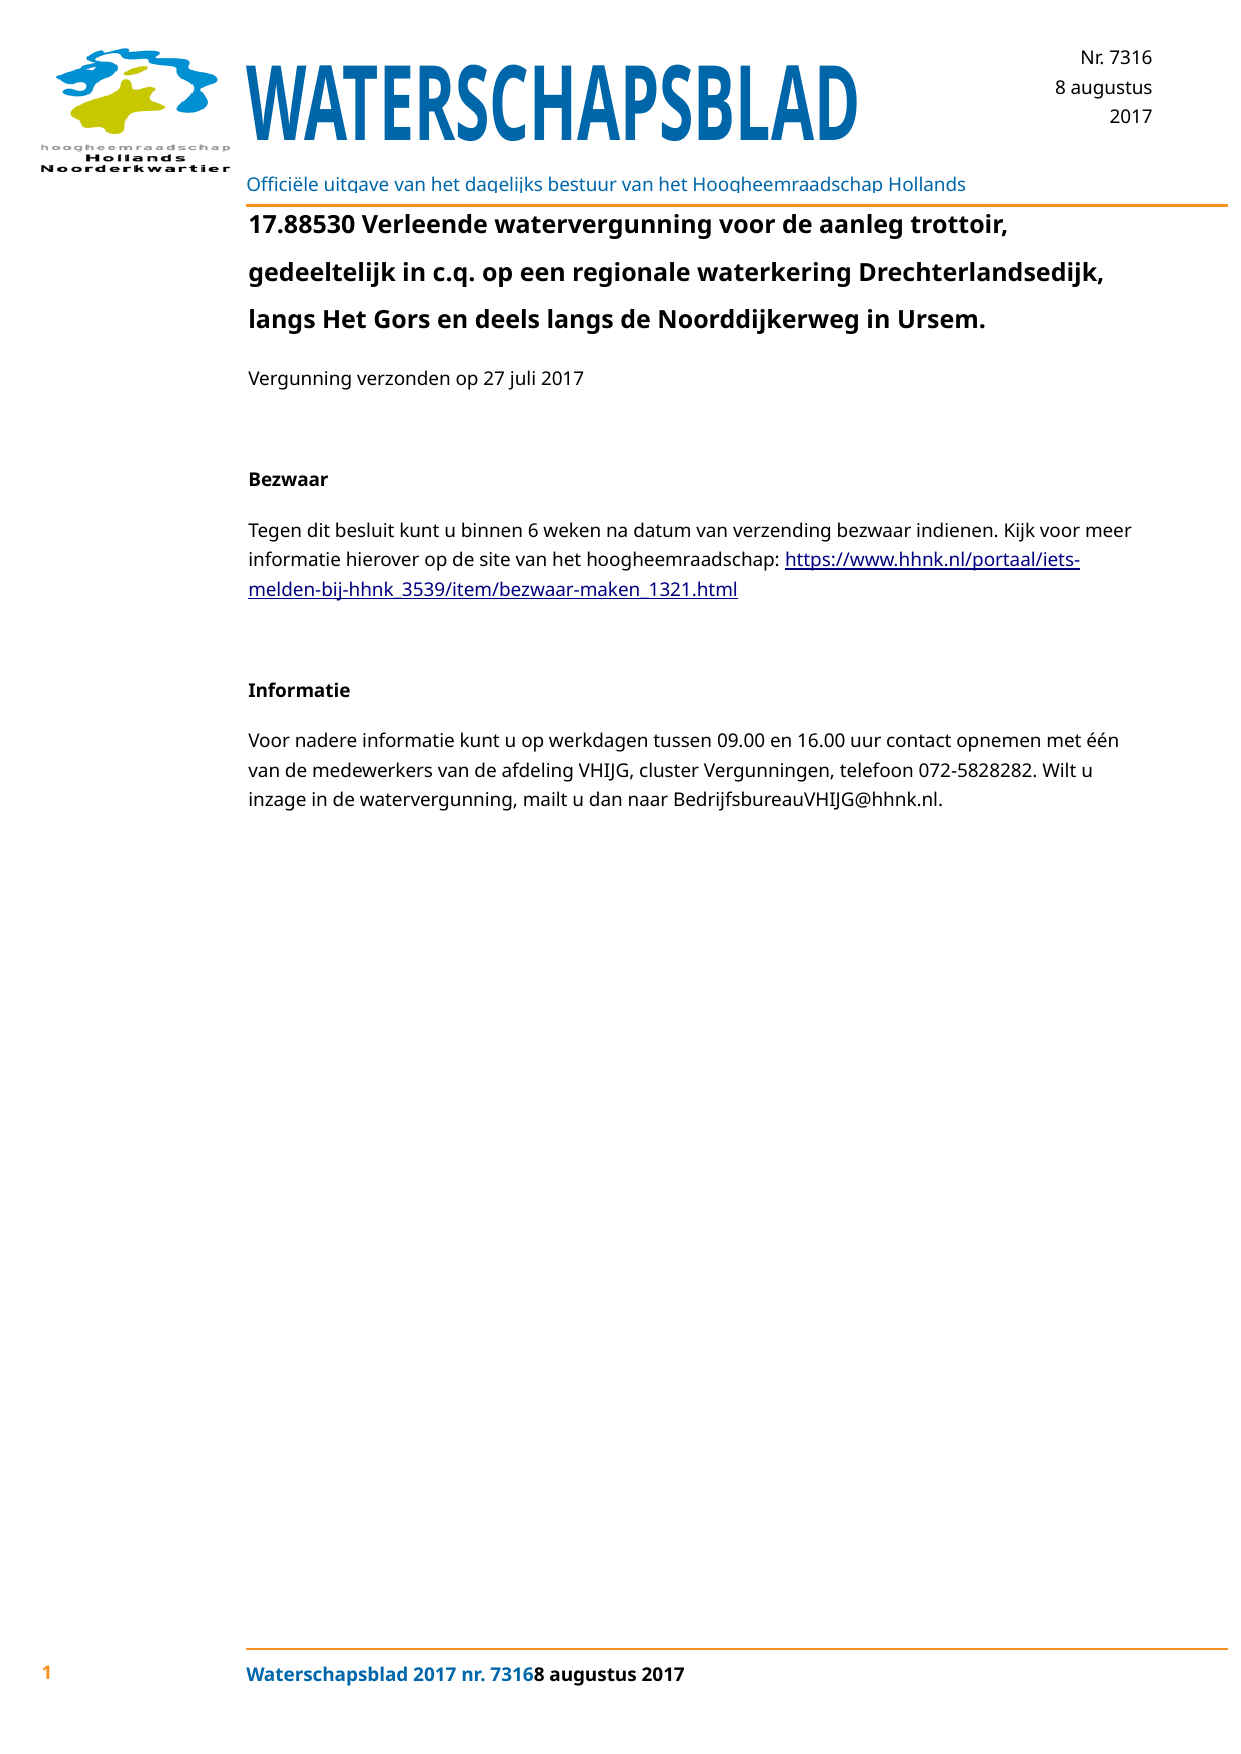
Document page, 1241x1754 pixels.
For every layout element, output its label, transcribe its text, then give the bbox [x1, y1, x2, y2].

text Bezwaar [248, 466, 1152, 492]
picture [41, 47, 231, 172]
text 17.88530 Verleende watervergunning voor de aanleg trottoir, gedeeltelijk in c.q. op een regionale waterkering Drechterlandsedijk, langs Het Gors en deels langs de Noorddijkerweg in Ursem. [248, 207, 1152, 336]
text Vergunning verzonden op 27 juli 2017 [248, 366, 1152, 391]
text Voor nadere informatie kunt u op werkdagen tussen 09.00 en 16.00 uur contact opnemen met één van de medewerkers van de afdeling VHIJG, cluster Vergunningen, telefoon 072-5828282. Wilt u inzage in de watervergunning, mailt u dan naar BedrijfsbureauVHIJG@hhnk.nl. [248, 727, 1152, 812]
text Tegen dit besluit kunt u binnen 6 weken na datum van verzending bezwaar indienen. Kijk voor meer informatie hierover op de site van het hoogheemraadschap: https://www.hhnk.nl/portaal/iets-melden-bij-hhnk_3539/item/bezwaar-maken_1321.html [248, 517, 1152, 602]
text Informatie [248, 677, 1152, 702]
